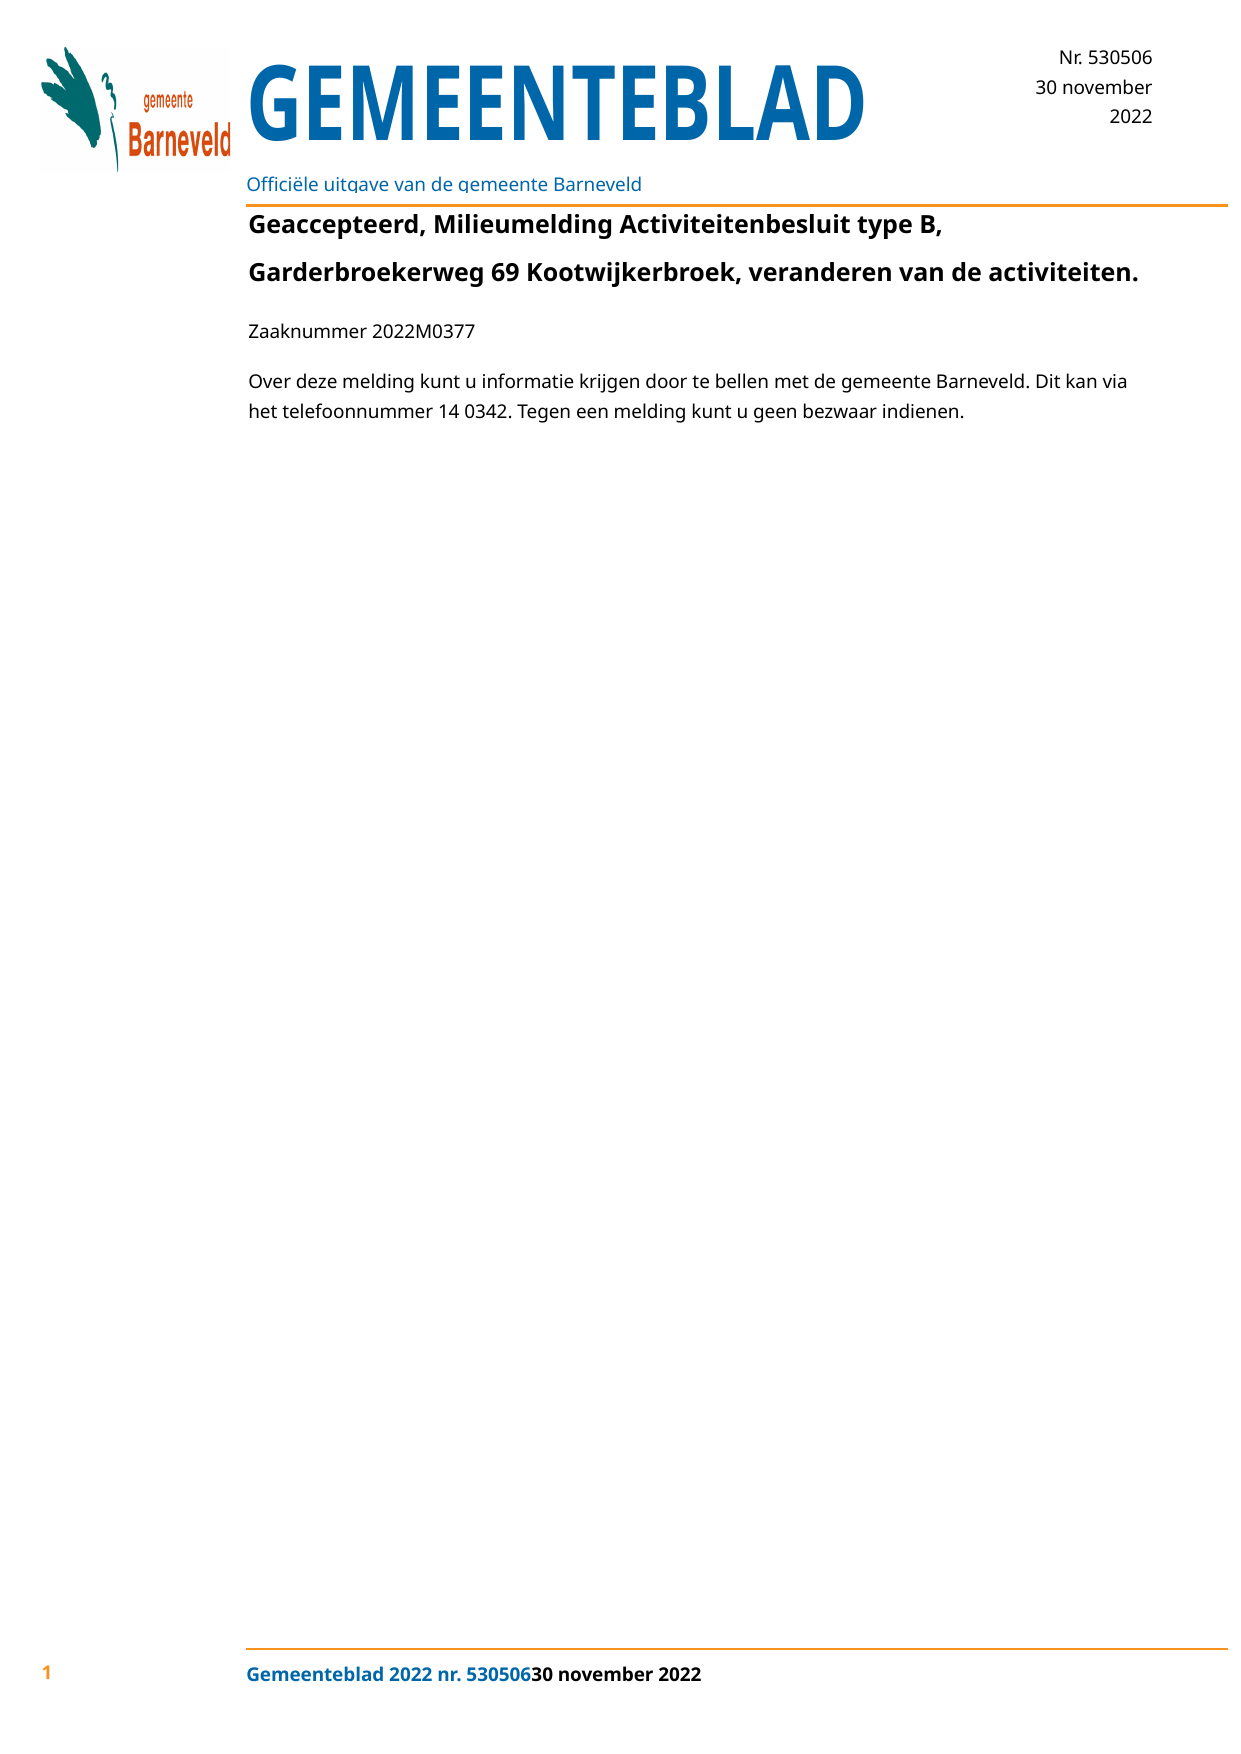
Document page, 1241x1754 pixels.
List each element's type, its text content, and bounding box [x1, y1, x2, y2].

text Zaaknummer 2022M0377 [248, 318, 1152, 344]
text Geaccepteerd, Milieumelding Activiteitenbesluit type B, Garderbroekerweg 69 Kootwijkerbroek, veranderen van de activiteiten. [248, 207, 1152, 288]
text Over deze melding kunt u informatie krijgen door te bellen met de gemeente Barneveld. Dit kan via het telefoonnummer 14 0342. Tegen een melding kunt u geen bezwaar indienen. [248, 368, 1152, 424]
picture [41, 47, 231, 172]
